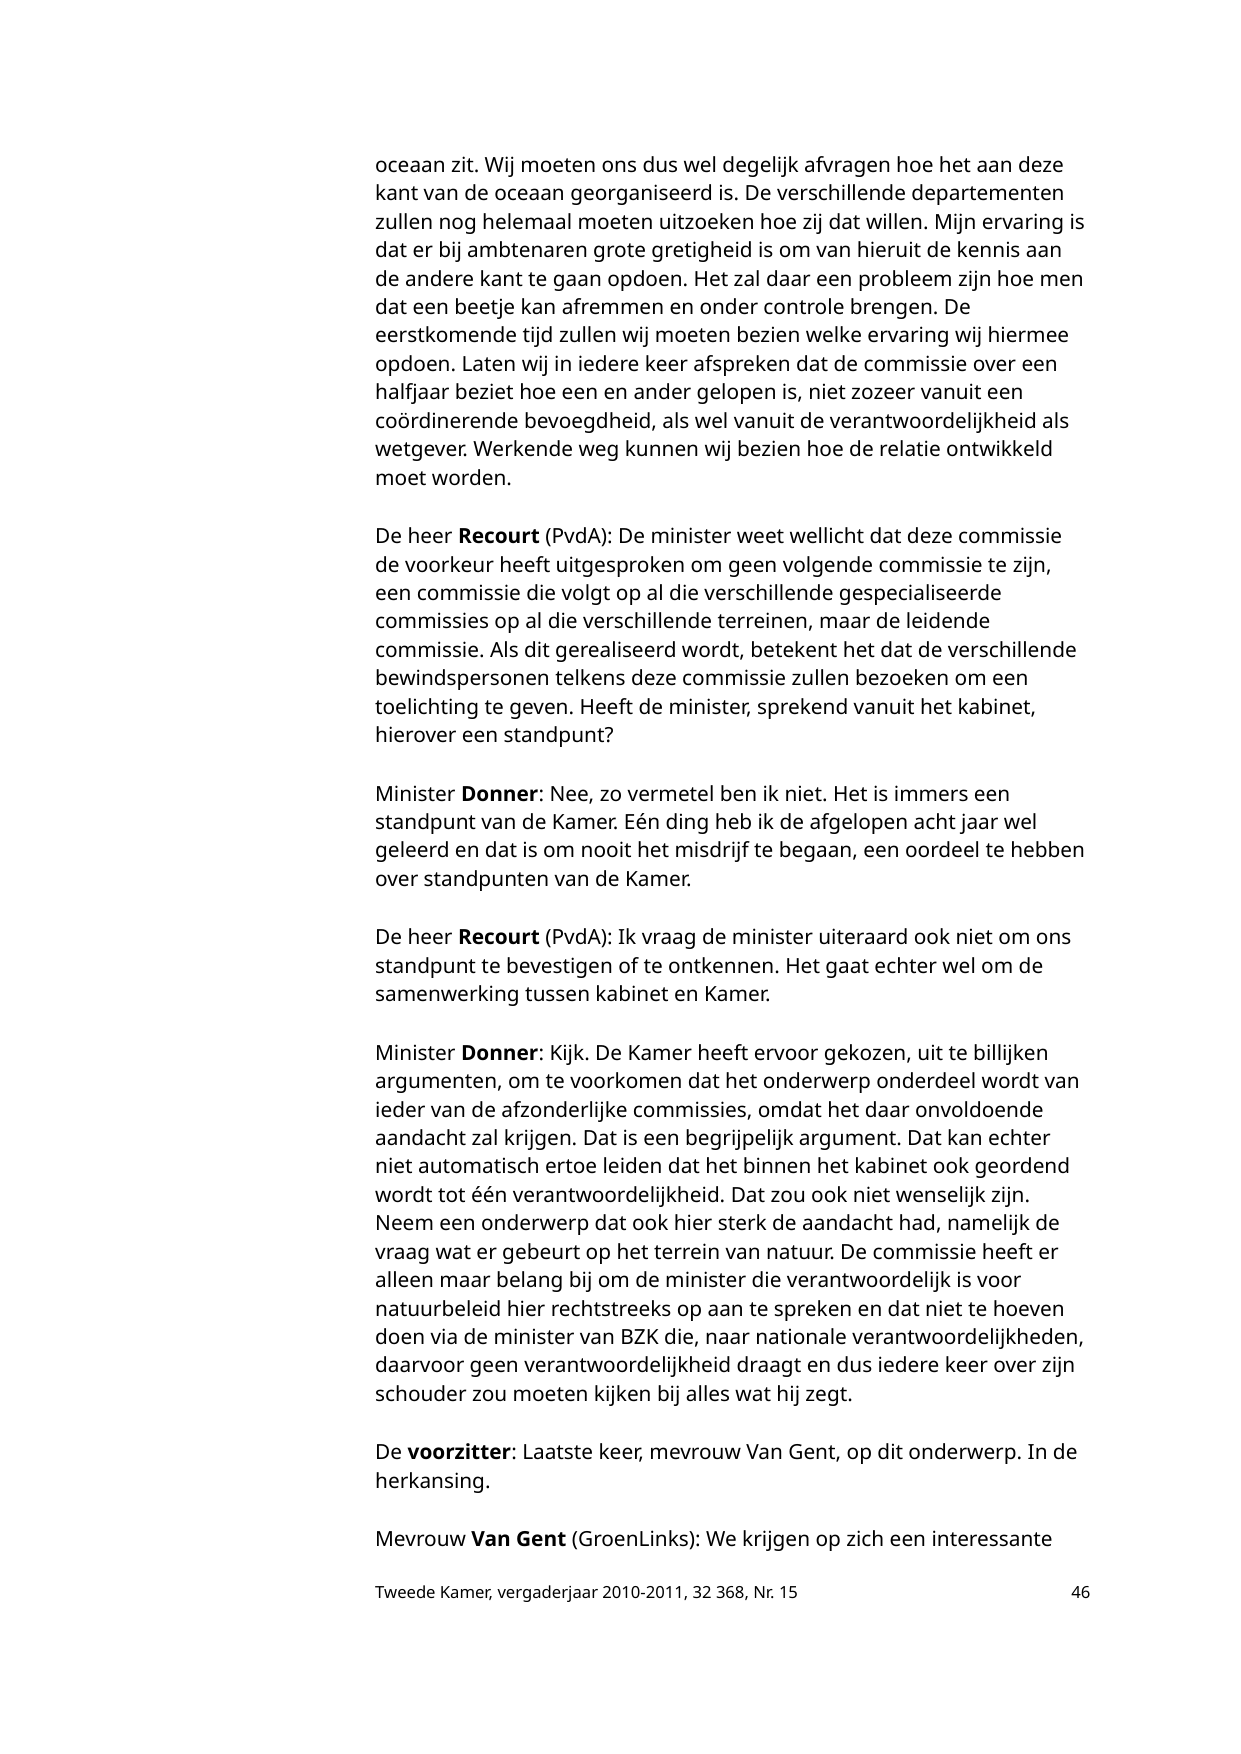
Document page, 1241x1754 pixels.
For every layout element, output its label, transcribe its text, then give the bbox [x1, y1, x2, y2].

text Minister Donner: Kijk. De Kamer heeft ervoor gekozen, uit te billijken argumenten, om te voorkomen dat het onderwerp onderdeel wordt van ieder van de afzonderlijke commissies, omdat het daar onvoldoende aandacht zal krijgen. Dat is een begrijpelijk argument. Dat kan echter niet automatisch ertoe leiden dat het binnen het kabinet ook geordend wordt tot één verantwoordelijkheid. Dat zou ook niet wenselijk zijn. Neem een onderwerp dat ook hier sterk de aandacht had, namelijk de vraag wat er gebeurt op het terrein van natuur. De commissie heeft er alleen maar belang bij om de minister die verantwoordelijk is voor natuurbeleid hier rechtstreeks op aan te spreken en dat niet te hoeven doen via de minister van BZK die, naar nationale verantwoordelijkheden, daarvoor geen verantwoordelijkheid draagt en dus iedere keer over zijn schouder zou moeten kijken bij alles wat hij zegt. [375, 1038, 1090, 1407]
text De voorzitter: Laatste keer, mevrouw Van Gent, op dit onderwerp. In de herkansing. [375, 1437, 1090, 1494]
text Mevrouw Van Gent (GroenLinks): We krijgen op zich een interessante [375, 1524, 1090, 1553]
text Minister Donner: Nee, zo vermetel ben ik niet. Het is immers een standpunt van de Kamer. Eén ding heb ik de afgelopen acht jaar wel geleerd en dat is om nooit het misdrijf te begaan, een oordeel te hebben over standpunten van de Kamer. [375, 779, 1090, 892]
text De heer Recourt (PvdA): Ik vraag de minister uiteraard ook niet om ons standpunt te bevestigen of te ontkennen. Het gaat echter wel om de samenwerking tussen kabinet en Kamer. [375, 922, 1090, 1008]
text oceaan zit. Wij moeten ons dus wel degelijk afvragen hoe het aan deze kant van de oceaan georganiseerd is. De verschillende departementen zullen nog helemaal moeten uitzoeken hoe zij dat willen. Mijn ervaring is dat er bij ambtenaren grote gretigheid is om van hieruit de kennis aan de andere kant te gaan opdoen. Het zal daar een probleem zijn hoe men dat een beetje kan afremmen en onder controle brengen. De eerstkomende tijd zullen wij moeten bezien welke ervaring wij hiermee opdoen. Laten wij in iedere keer afspreken dat de commissie over een halfjaar beziet hoe een en ander gelopen is, niet zozeer vanuit een coördinerende bevoegdheid, als wel vanuit de verantwoordelijkheid als wetgever. Werkende weg kunnen wij bezien hoe de relatie ontwikkeld moet worden. [375, 150, 1090, 491]
text De heer Recourt (PvdA): De minister weet wellicht dat deze commissie de voorkeur heeft uitgesproken om geen volgende commissie te zijn, een commissie die volgt op al die verschillende gespecialiseerde commissies op al die verschillende terreinen, maar de leidende commissie. Als dit gerealiseerd wordt, betekent het dat de verschillende bewindspersonen telkens deze commissie zullen bezoeken om een toelichting te geven. Heeft de minister, sprekend vanuit het kabinet, hierover een standpunt? [375, 521, 1090, 749]
